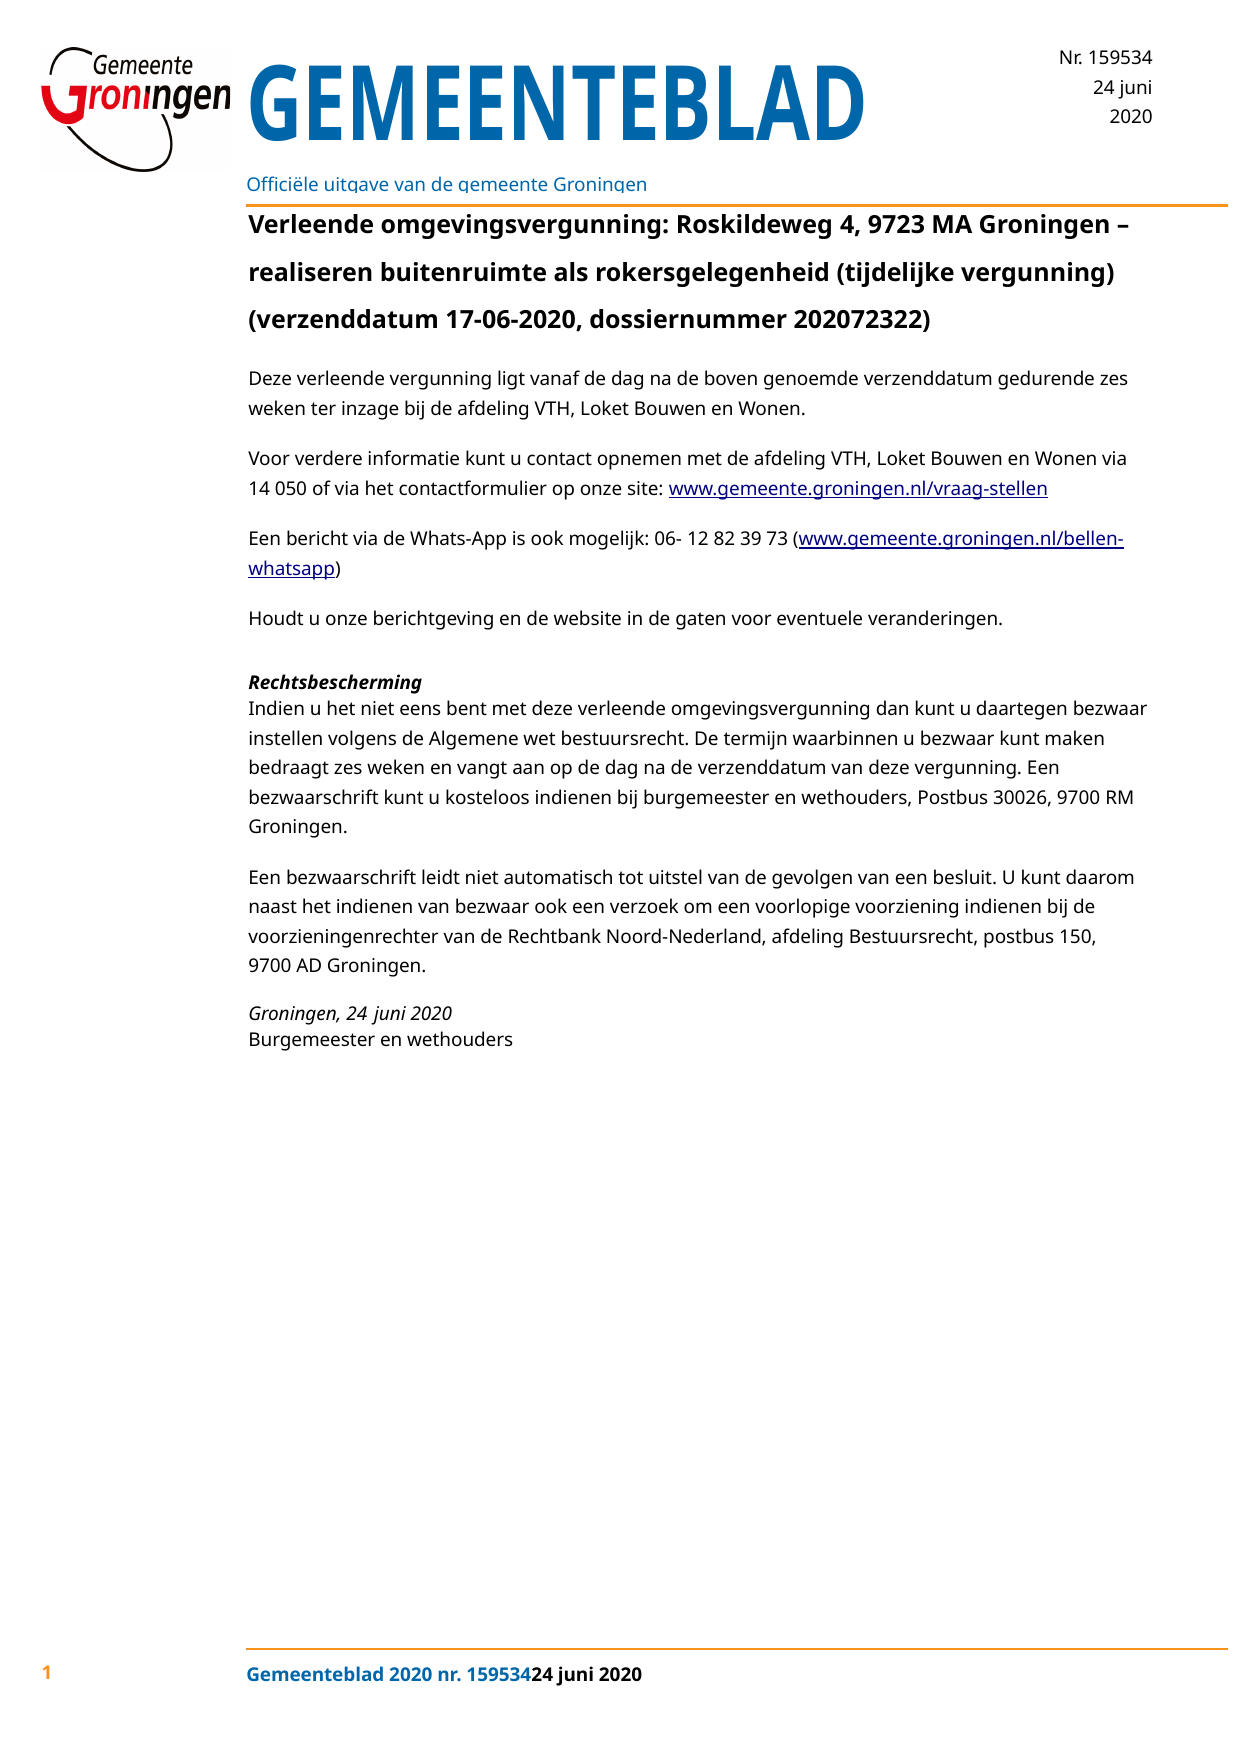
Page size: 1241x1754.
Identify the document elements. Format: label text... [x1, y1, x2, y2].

text Groningen, 24 juni 2020 [248, 1001, 1152, 1026]
text Een bericht via de Whats-App is ook mogelijk: 06- 12 82 39 73 (www.gemeente.groningen.nl/bellen-whatsapp) [248, 526, 1152, 581]
text Burgemeester en wethouders [248, 1026, 1152, 1052]
text Deze verleende vergunning ligt vanaf de dag na de boven genoemde verzenddatum gedurende zes weken ter inzage bij de afdeling VTH, Loket Bouwen en Wonen. [248, 366, 1152, 421]
picture [41, 47, 231, 172]
text Indien u het niet eens bent met deze verleende omgevingsvergunning dan kunt u daartegen bezwaar instellen volgens de Algemene wet bestuursrecht. De termijn waarbinnen u bezwaar kunt maken bedraagt zes weken en vangt aan op de dag na de verzenddatum van deze vergunning. Een bezwaarschrift kunt u kosteloos indienen bij burgemeester en wethouders, Postbus 30026, 9700 RM Groningen. [248, 695, 1152, 839]
text Verleende omgevingsvergunning: Roskildeweg 4, 9723 MA Groningen – realiseren buitenruimte als rokersgelegenheid (tijdelijke vergunning) (verzenddatum 17-06-2020, dossiernummer 202072322) [248, 207, 1152, 336]
text Houdt u onze berichtgeving en de website in de gaten voor eventuele veranderingen. [248, 606, 1152, 631]
text Rechtsbescherming [248, 669, 1152, 695]
text Een bezwaarschrift leidt niet automatisch tot uitstel van de gevolgen van een besluit. U kunt daarom naast het indienen van bezwaar ook een verzoek om een voorlopige voorziening indienen bij de voorzieningenrechter van de Rechtbank Noord-Nederland, afdeling Bestuursrecht, postbus 150, 9700 AD Groningen. [248, 864, 1152, 978]
text Voor verdere informatie kunt u contact opnemen met de afdeling VTH, Loket Bouwen en Wonen via 14 050 of via het contactformulier op onze site: www.gemeente.groningen.nl/vraag-stellen [248, 446, 1152, 501]
